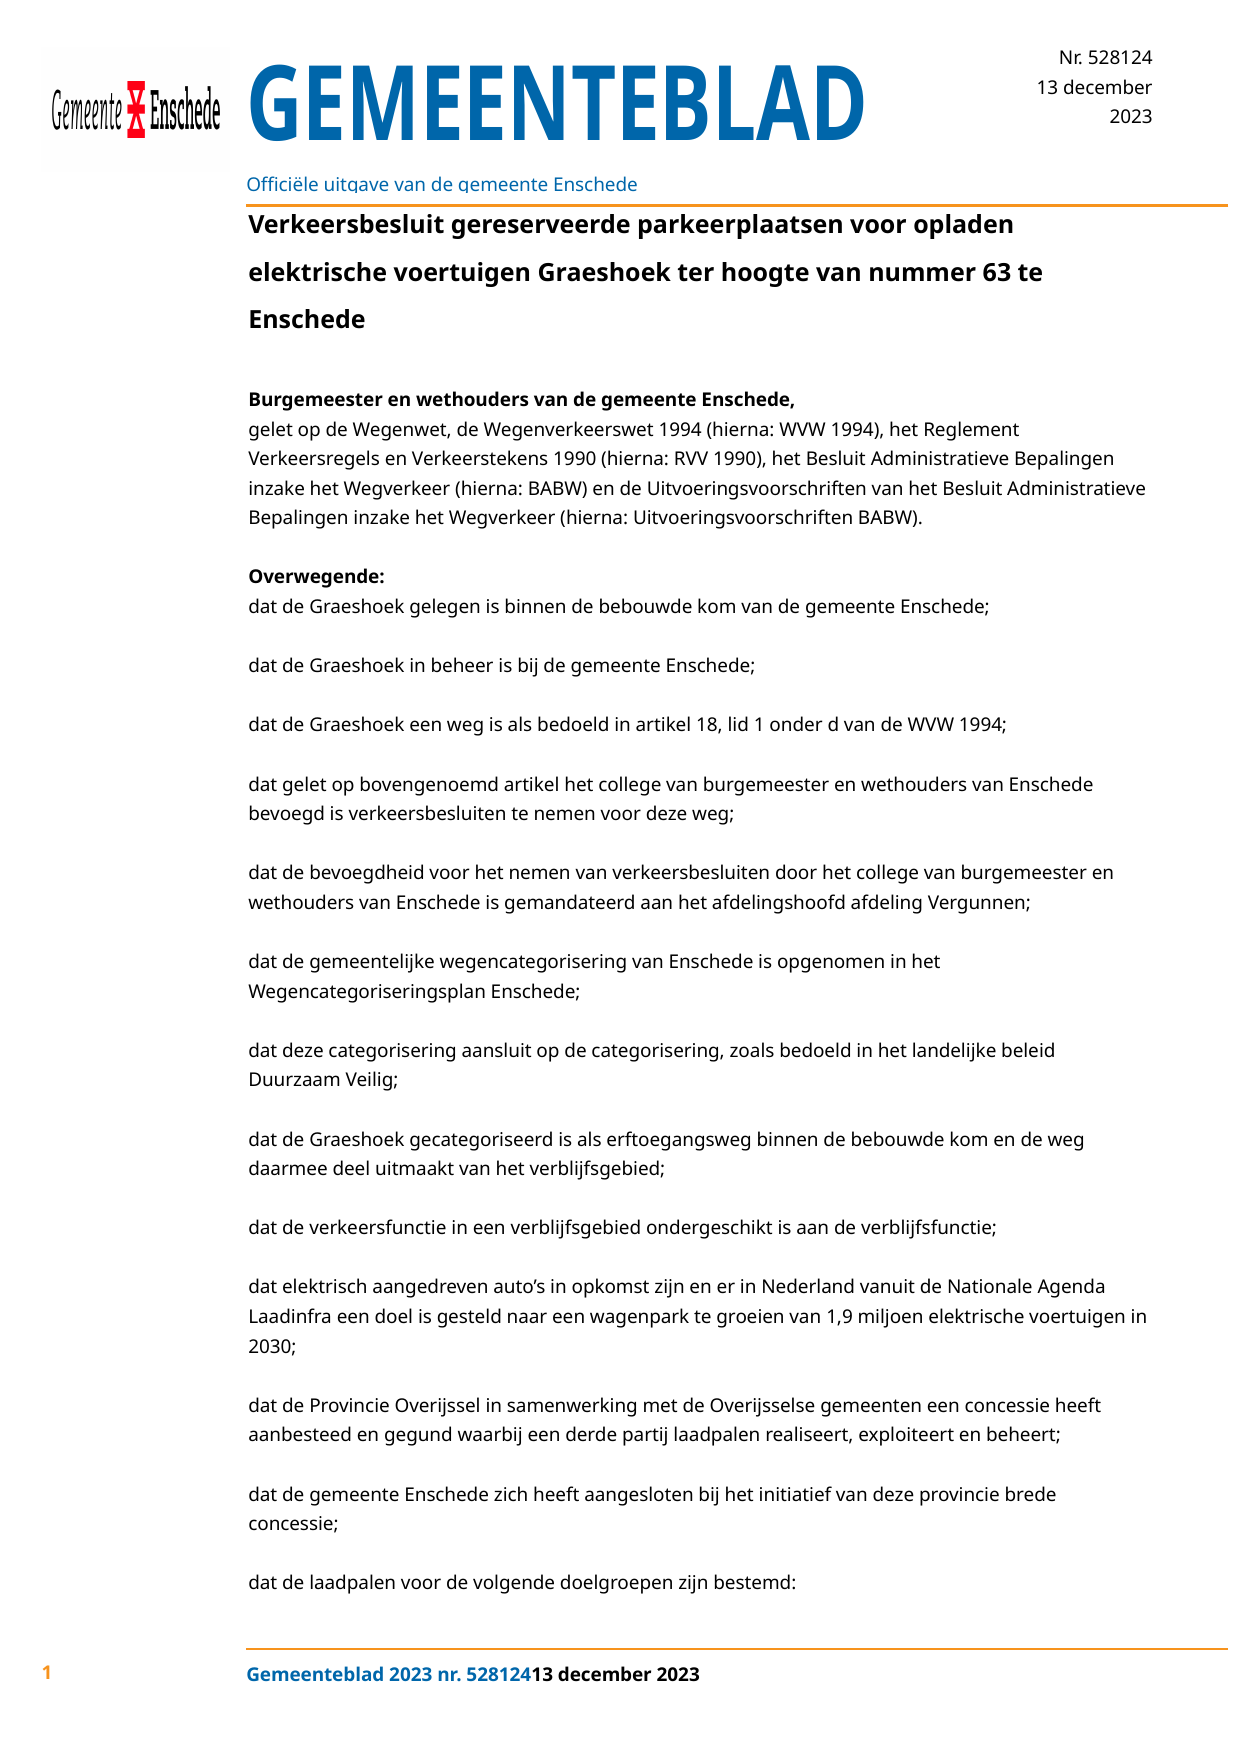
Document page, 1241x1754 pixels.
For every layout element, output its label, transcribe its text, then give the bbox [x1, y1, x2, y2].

text Burgemeester en wethouders van de gemeente Enschede, [248, 386, 1152, 412]
text gelet op de Wegenwet, de Wegenverkeerswet 1994 (hierna: WVW 1994), het Reglement Verkeersregels en Verkeerstekens 1990 (hierna: RVV 1990), het Besluit Administratieve Bepalingen inzake het Wegverkeer (hierna: BABW) en de Uitvoeringsvoorschriften van het Besluit Administratieve Bepalingen inzake het Wegverkeer (hierna: Uitvoeringsvoorschriften BABW). [248, 416, 1152, 530]
text dat de laadpalen voor de volgende doelgroepen zijn bestemd: [248, 1569, 1152, 1595]
picture [41, 47, 231, 172]
text dat de Graeshoek gecategoriseerd is als erftoegangsweg binnen de bebouwde kom en de weg daarmee deel uitmaakt van het verblijfsgebied; [248, 1126, 1152, 1181]
text dat deze categorisering aansluit op de categorisering, zoals bedoeld in het landelijke beleid Duurzaam Veilig; [248, 1037, 1152, 1092]
text dat de Graeshoek gelegen is binnen de bebouwde kom van de gemeente Enschede; [248, 593, 1152, 619]
text dat de Graeshoek een weg is als bedoeld in artikel 18, lid 1 onder d van de WVW 1994; [248, 712, 1152, 737]
text dat de Graeshoek in beheer is bij de gemeente Enschede; [248, 652, 1152, 678]
text dat gelet op bovengenoemd artikel het college van burgemeester en wethouders van Enschede bevoegd is verkeersbesluiten te nemen voor deze weg; [248, 771, 1152, 826]
text dat de Provincie Overijssel in samenwerking met de Overijsselse gemeenten een concessie heeft aanbesteed en gegund waarbij een derde partij laadpalen realiseert, exploiteert en beheert; [248, 1392, 1152, 1447]
text dat de gemeente Enschede zich heeft aangesloten bij het initiatief van deze provincie brede concessie; [248, 1481, 1152, 1536]
text dat de verkeersfunctie in een verblijfsgebied ondergeschikt is aan de verblijfsfunctie; [248, 1214, 1152, 1240]
text dat de bevoegdheid voor het nemen van verkeersbesluiten door het college van burgemeester en wethouders van Enschede is gemandateerd aan het afdelingshoofd afdeling Vergunnen; [248, 859, 1152, 915]
text Overwegende: [248, 564, 1152, 589]
text Verkeersbesluit gereserveerde parkeerplaatsen voor opladen elektrische voertuigen Graeshoek ter hoogte van nummer 63 te Enschede [248, 207, 1152, 336]
text dat de gemeentelijke wegencategorisering van Enschede is opgenomen in het Wegencategoriseringsplan Enschede; [248, 948, 1152, 1004]
text dat elektrisch aangedreven auto’s in opkomst zijn en er in Nederland vanuit de Nationale Agenda Laadinfra een doel is gesteld naar een wagenpark te groeien van 1,9 miljoen elektrische voertuigen in 2030; [248, 1274, 1152, 1359]
